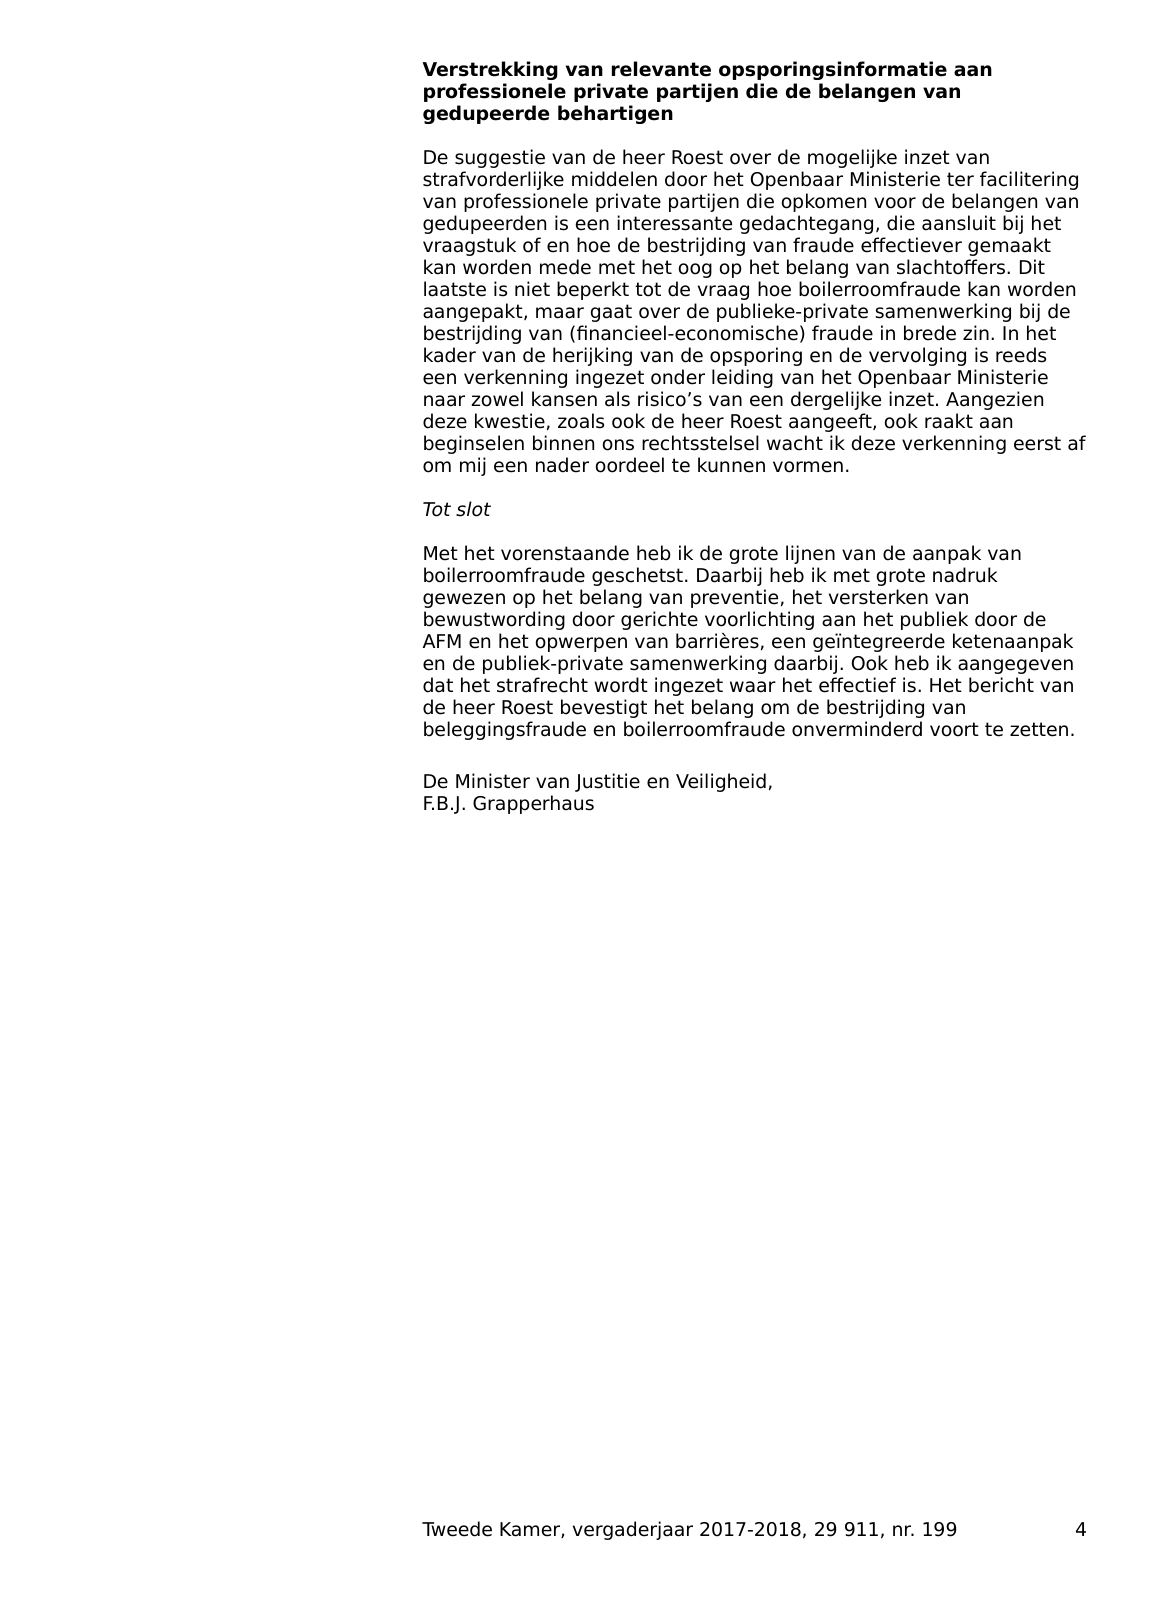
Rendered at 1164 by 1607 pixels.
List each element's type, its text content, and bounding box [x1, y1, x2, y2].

text Met het vorenstaande heb ik de grote lijnen van de aanpak van boilerroomfraude geschetst. Daarbij heb ik met grote nadruk gewezen op het belang van preventie, het versterken van bewustwording door gerichte voorlichting aan het publiek door de AFM en het opwerpen van barrières, een geïntegreerde ketenaanpak en de publiek-private samenwerking daarbij. Ook heb ik aangegeven dat het strafrecht wordt ingezet waar het effectief is. Het bericht van de heer Roest bevestigt het belang om de bestrijding van beleggingsfraude en boilerroomfraude onverminderd voort te zetten. [422, 543, 1087, 741]
text De suggestie van de heer Roest over de mogelijke inzet van strafvorderlijke middelen door het Openbaar Ministerie ter facilitering van professionele private partijen die opkomen voor de belangen van gedupeerden is een interessante gedachtegang, die aansluit bij het vraagstuk of en hoe de bestrijding van fraude effectiever gemaakt kan worden mede met het oog op het belang van slachtoffers. Dit laatste is niet beperkt tot de vraag hoe boilerroomfraude kan worden aangepakt, maar gaat over de publieke-private samenwerking bij de bestrijding van (financieel-economische) fraude in brede zin. In het kader van de herijking van de opsporing en de vervolging is reeds een verkenning ingezet onder leiding van het Openbaar Ministerie naar zowel kansen als risico’s van een dergelijke inzet. Aangezien deze kwestie, zoals ook de heer Roest aangeeft, ook raakt aan beginselen binnen ons rechtsstelsel wacht ik deze verkenning eerst af om mij een nader oordeel te kunnen vormen. [422, 147, 1087, 477]
subtitle Tot slot [422, 499, 1087, 521]
text De Minister van Justitie en Veiligheid, F.B.J. Grapperhaus [422, 771, 1087, 815]
subtitle Verstrekking van relevante opsporingsinformatie aan professionele private partijen die de belangen van gedupeerde behartigen [422, 59, 1087, 125]
